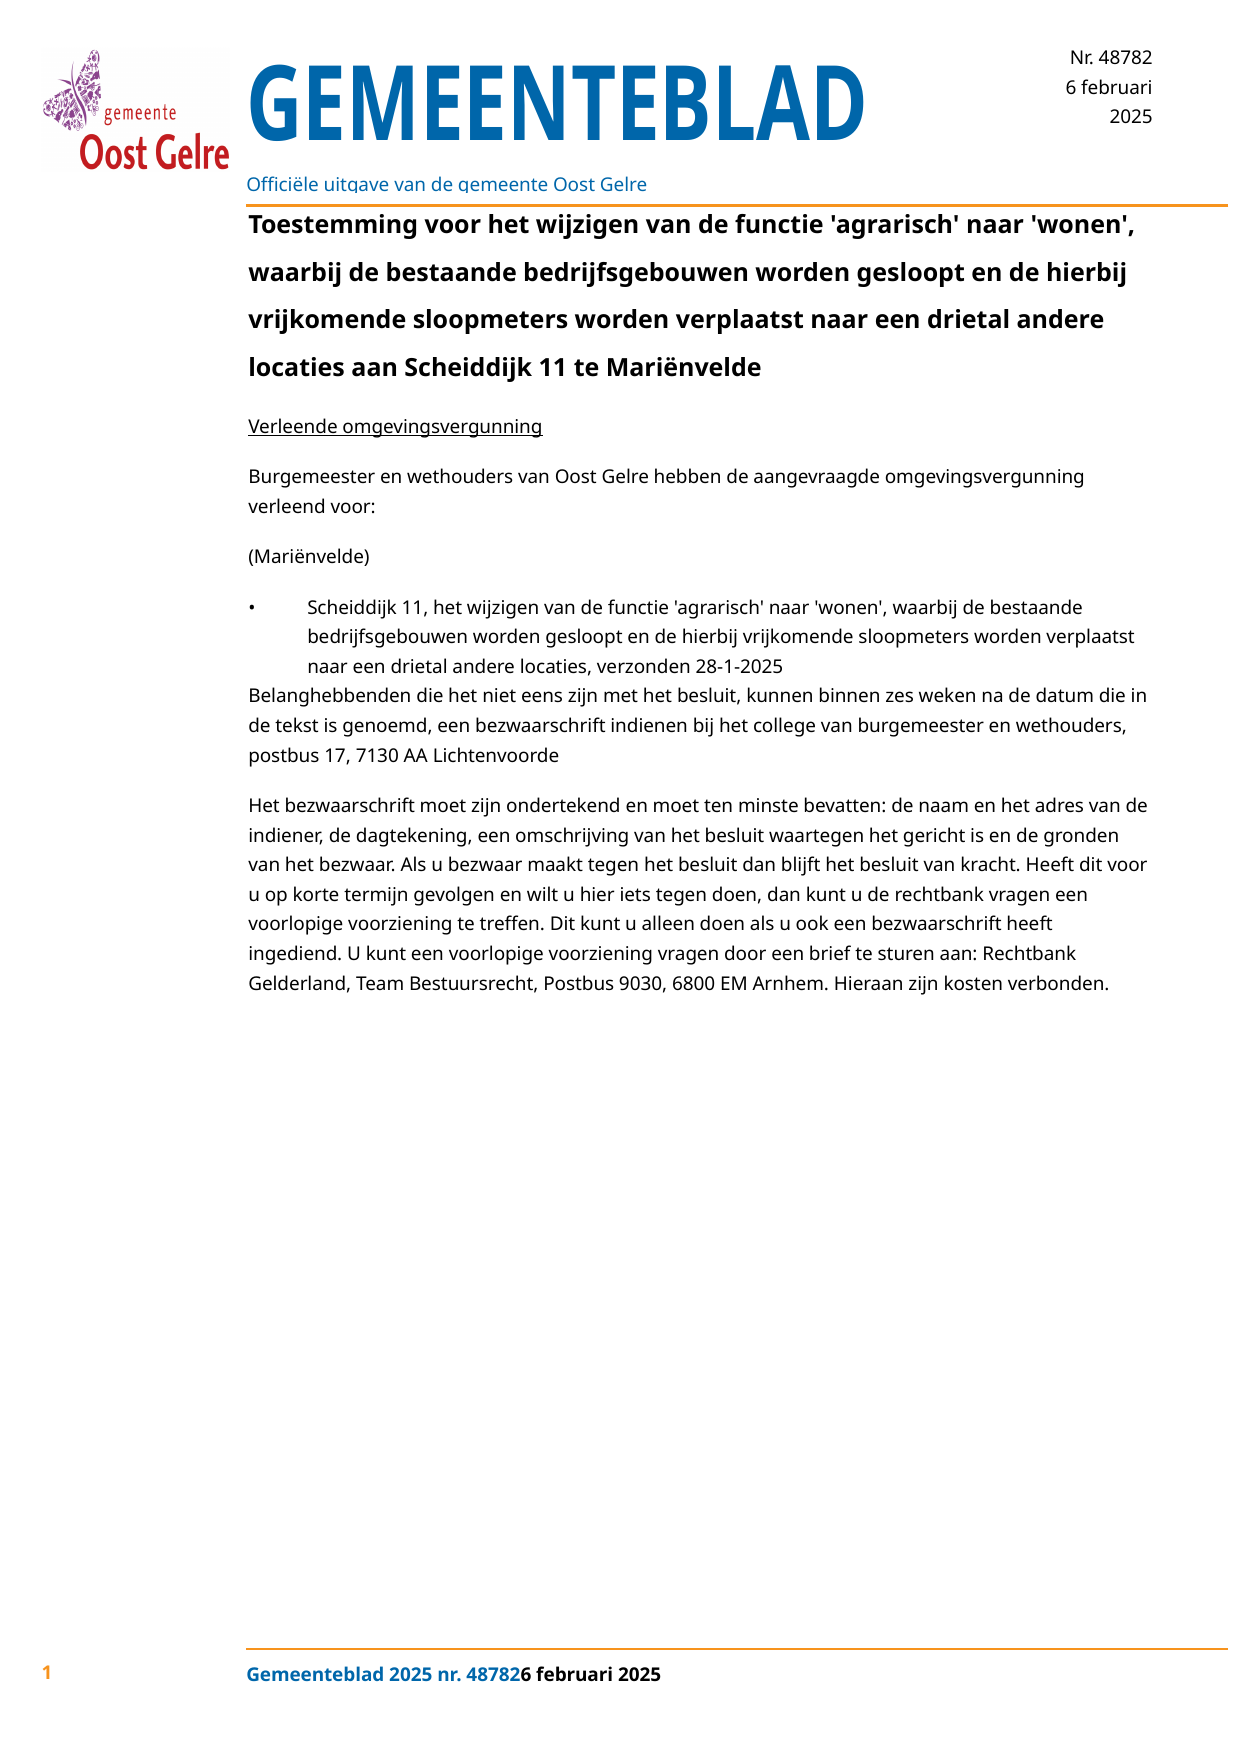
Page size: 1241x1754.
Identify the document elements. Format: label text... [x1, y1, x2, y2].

picture [41, 47, 231, 172]
text Burgemeester en wethouders van Oost Gelre hebben de aangevraagde omgevingsvergunning verleend voor: [248, 463, 1152, 519]
text Belanghebbenden die het niet eens zijn met het besluit, kunnen binnen zes weken na de datum die in de tekst is genoemd, een bezwaarschrift indienen bij het college van burgemeester en wethouders, postbus 17, 7130 AA Lichtenvoorde [248, 683, 1152, 768]
text (Mariënvelde) [248, 543, 1152, 569]
text Verleende omgevingsvergunning [248, 413, 1152, 439]
list Scheiddijk 11, het wijzigen van de functie 'agrarisch' naar 'wonen', waarbij de bestaande bedrijfsgebouwen worden gesloopt en de hierbij vrijkomende sloopmeters worden verplaatst naar een drietal andere locaties, verzonden 28-1-2025 [248, 594, 1152, 679]
text Het bezwaarschrift moet zijn ondertekend en moet ten minste bevatten: de naam en het adres van de indiener, de dagtekening, een omschrijving van het besluit waartegen het gericht is en de gronden van het bezwaar. Als u bezwaar maakt tegen het besluit dan blijft het besluit van kracht. Heeft dit voor u op korte termijn gevolgen en wilt u hier iets tegen doen, dan kunt u de rechtbank vragen een voorlopige voorziening te treffen. Dit kunt u alleen doen als u ook een bezwaarschrift heeft ingediend. U kunt een voorlopige voorziening vragen door een brief te sturen aan: Rechtbank Gelderland, Team Bestuursrecht, Postbus 9030, 6800 EM Arnhem. Hieraan zijn kosten verbonden. [248, 792, 1152, 996]
text Toestemming voor het wijzigen van de functie 'agrarisch' naar 'wonen', waarbij de bestaande bedrijfsgebouwen worden gesloopt en de hierbij vrijkomende sloopmeters worden verplaatst naar een drietal andere locaties aan Scheiddijk 11 te Mariënvelde [248, 207, 1152, 384]
